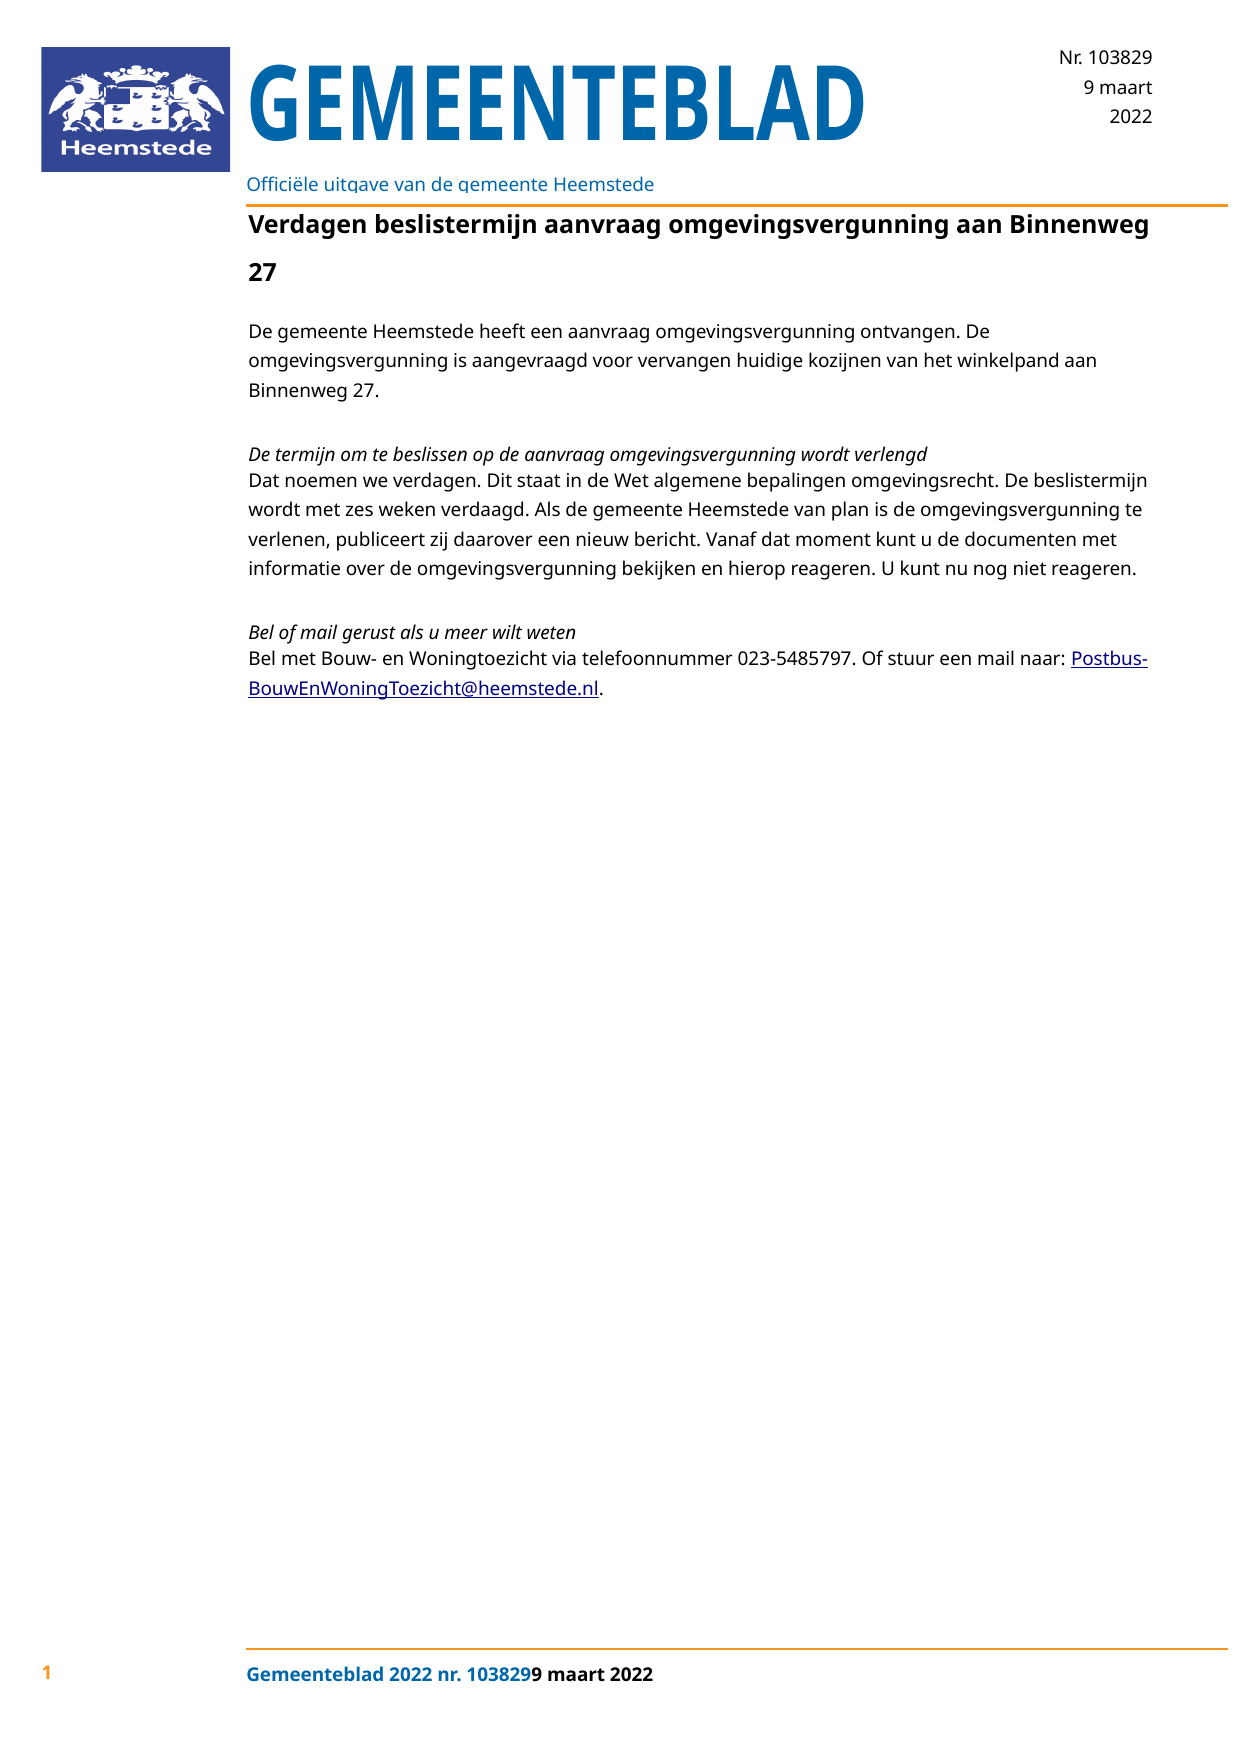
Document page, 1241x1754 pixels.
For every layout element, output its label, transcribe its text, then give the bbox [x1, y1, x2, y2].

text Dat noemen we verdagen. Dit staat in de Wet algemene bepalingen omgevingsrecht. De beslistermijn wordt met zes weken verdaagd. Als de gemeente Heemstede van plan is de omgevingsvergunning te verlenen, publiceert zij daarover een nieuw bericht. Vanaf dat moment kunt u de documenten met informatie over de omgevingsvergunning bekijken en hierop reageren. U kunt nu nog niet reageren. [248, 467, 1152, 581]
text Bel met Bouw- en Woningtoezicht via telefoonnummer 023-5485797. Of stuur een mail naar: Postbus-BouwEnWoningToezicht@heemstede.nl. [248, 645, 1152, 701]
picture [41, 47, 231, 172]
text Bel of mail gerust als u meer wilt weten [248, 619, 1152, 645]
text De termijn om te beslissen op de aanvraag omgevingsvergunning wordt verlengd [248, 441, 1152, 467]
text Verdagen beslistermijn aanvraag omgevingsvergunning aan Binnenweg 27 [248, 207, 1152, 288]
text De gemeente Heemstede heeft een aanvraag omgevingsvergunning ontvangen. De omgevingsvergunning is aangevraagd voor vervangen huidige kozijnen van het winkelpand aan Binnenweg 27. [248, 318, 1152, 403]
